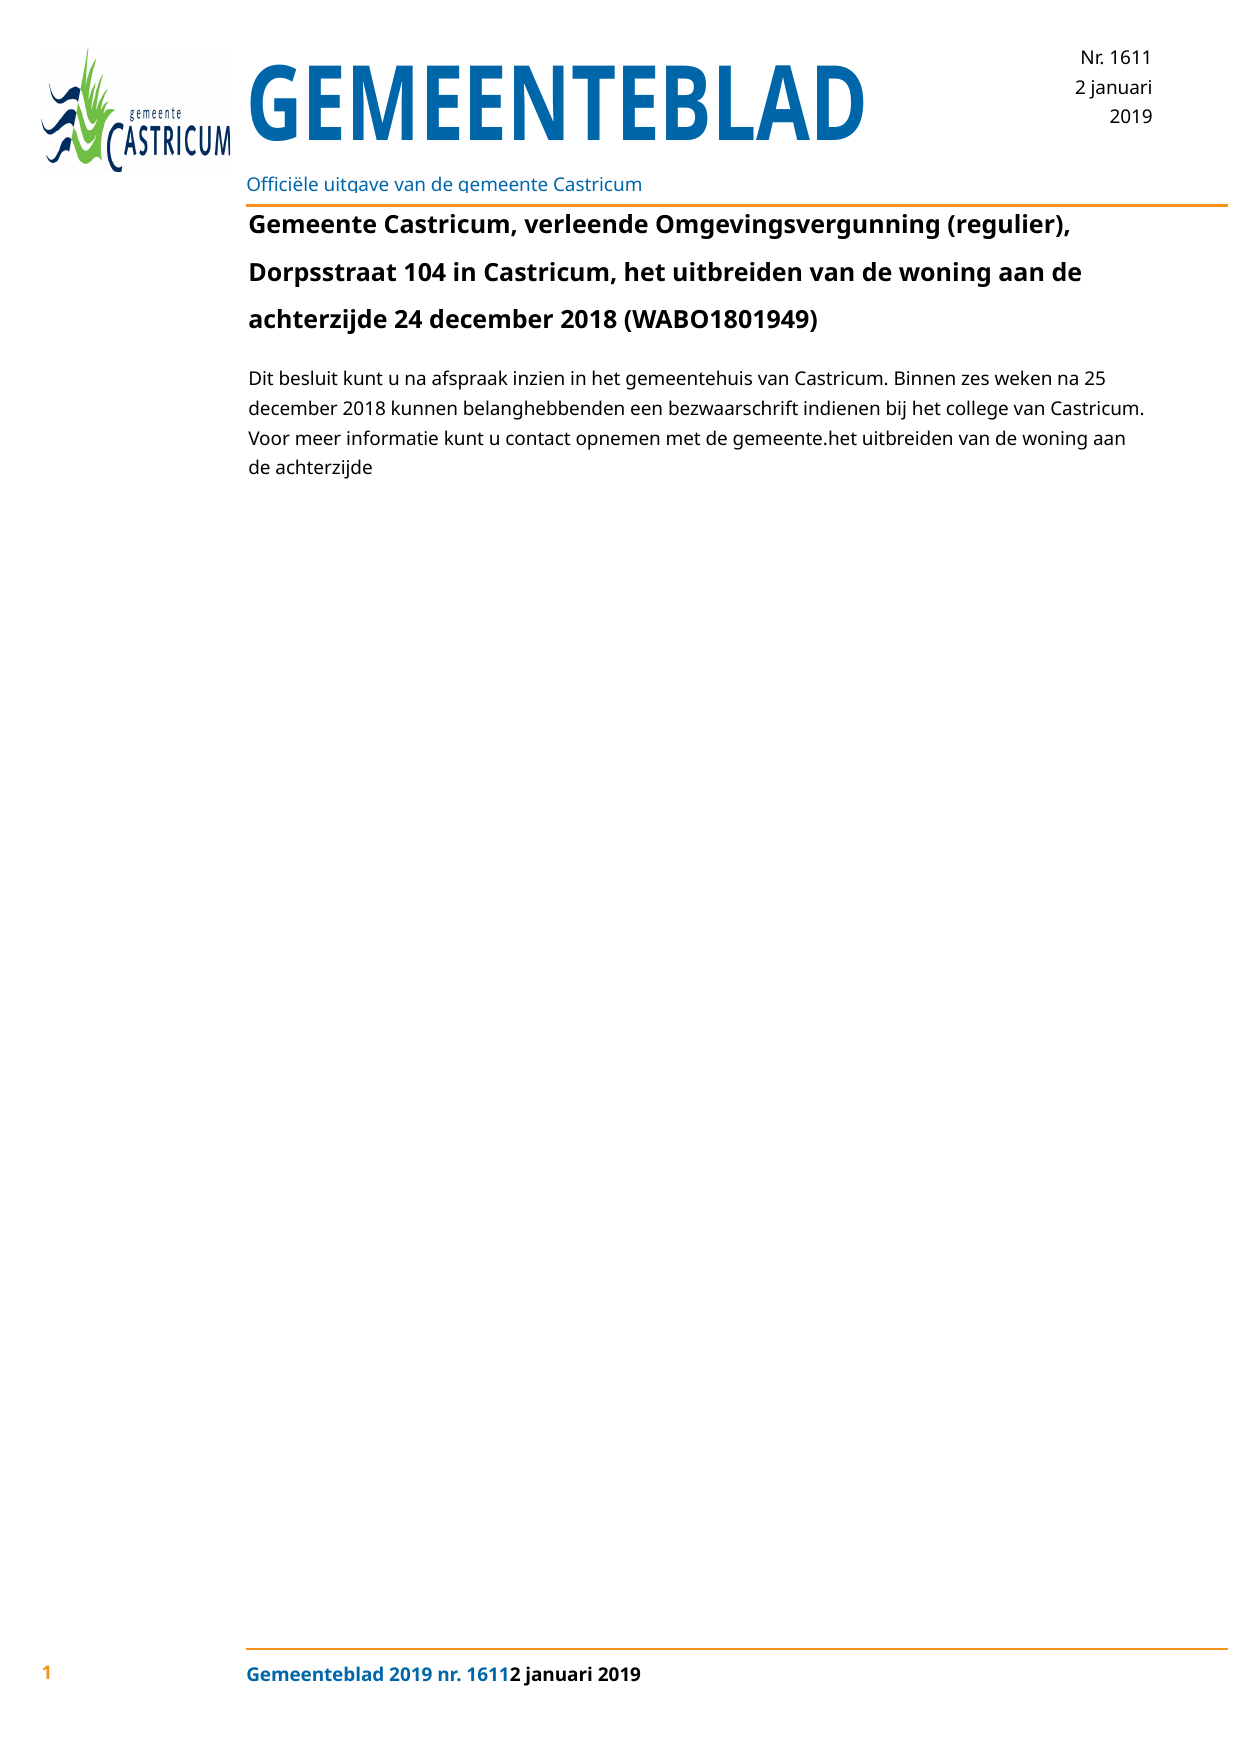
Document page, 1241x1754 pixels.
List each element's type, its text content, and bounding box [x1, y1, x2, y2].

picture [41, 47, 231, 172]
text Gemeente Castricum, verleende Omgevingsvergunning (regulier), Dorpsstraat 104 in Castricum, het uitbreiden van de woning aan de achterzijde 24 december 2018 (WABO1801949) [248, 207, 1152, 336]
text Dit besluit kunt u na afspraak inzien in het gemeentehuis van Castricum. Binnen zes weken na 25 december 2018 kunnen belanghebbenden een bezwaarschrift indienen bij het college van Castricum. Voor meer informatie kunt u contact opnemen met de gemeente.het uitbreiden van de woning aan de achterzijde [248, 366, 1152, 480]
